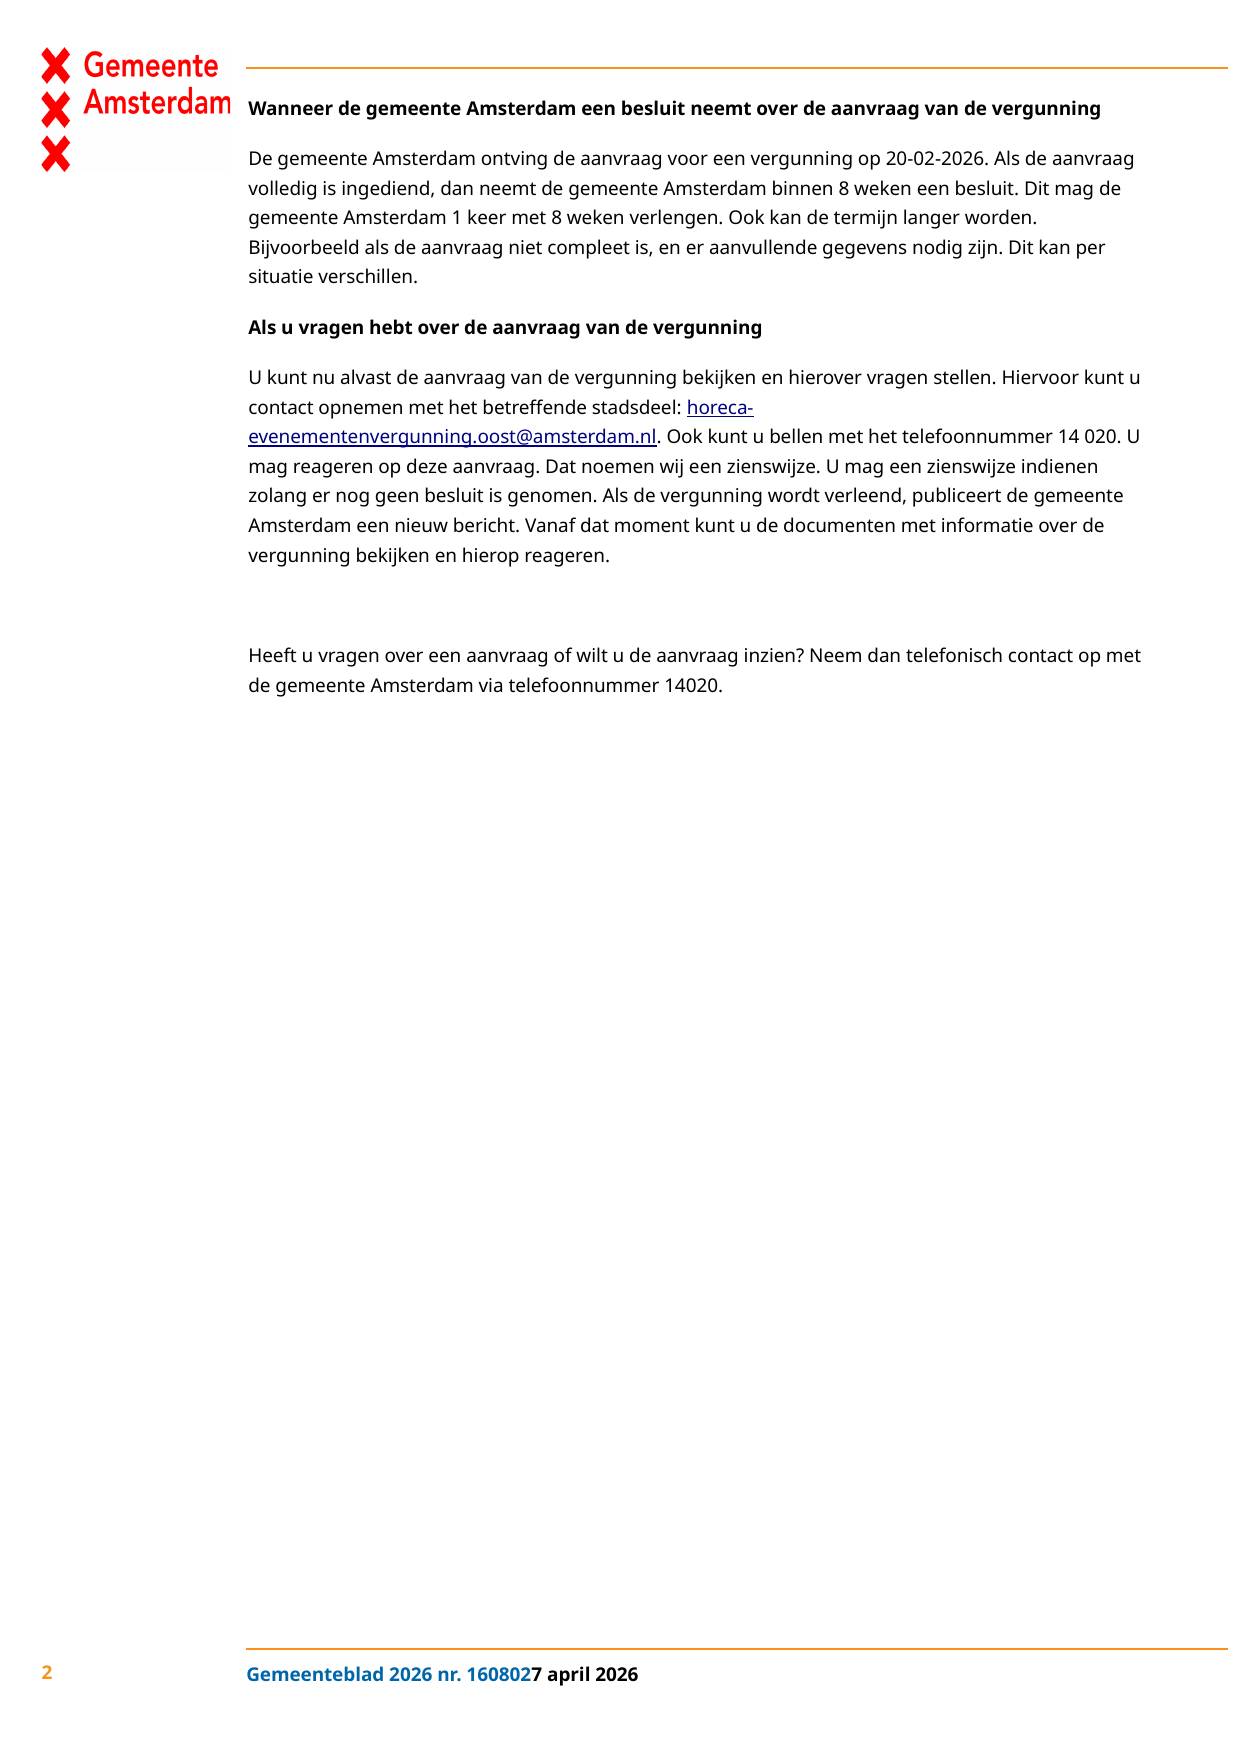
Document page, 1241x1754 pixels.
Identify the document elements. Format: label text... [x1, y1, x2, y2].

text Wanneer de gemeente Amsterdam een besluit neemt over de aanvraag van de vergunning [248, 95, 1152, 121]
text U kunt nu alvast de aanvraag van de vergunning bekijken en hierover vragen stellen. Hiervoor kunt u contact opnemen met het betreffende stadsdeel: horeca-evenementenvergunning.oost@amsterdam.nl. Ook kunt u bellen met het telefoonnummer 14 020. U mag reageren op deze aanvraag. Dat noemen wij een zienswijze. U mag een zienswijze indienen zolang er nog geen besluit is genomen. Als de vergunning wordt verleend, publiceert de gemeente Amsterdam een nieuw bericht. Vanaf dat moment kunt u de documenten met informatie over de vergunning bekijken en hierop reageren. [248, 364, 1152, 568]
text De gemeente Amsterdam ontving de aanvraag voor een vergunning op 20-02-2026. Als de aanvraag volledig is ingediend, dan neemt de gemeente Amsterdam binnen 8 weken een besluit. Dit mag de gemeente Amsterdam 1 keer met 8 weken verlengen. Ook kan de termijn langer worden. Bijvoorbeeld als de aanvraag niet compleet is, en er aanvullende gegevens nodig zijn. Dit kan per situatie verschillen. [248, 145, 1152, 289]
text Heeft u vragen over een aanvraag of wilt u de aanvraag inzien? Neem dan telefonisch contact op met de gemeente Amsterdam via telefoonnummer 14020. [248, 643, 1152, 698]
text Als u vragen hebt over de aanvraag van de vergunning [248, 314, 1152, 340]
picture [41, 47, 231, 172]
